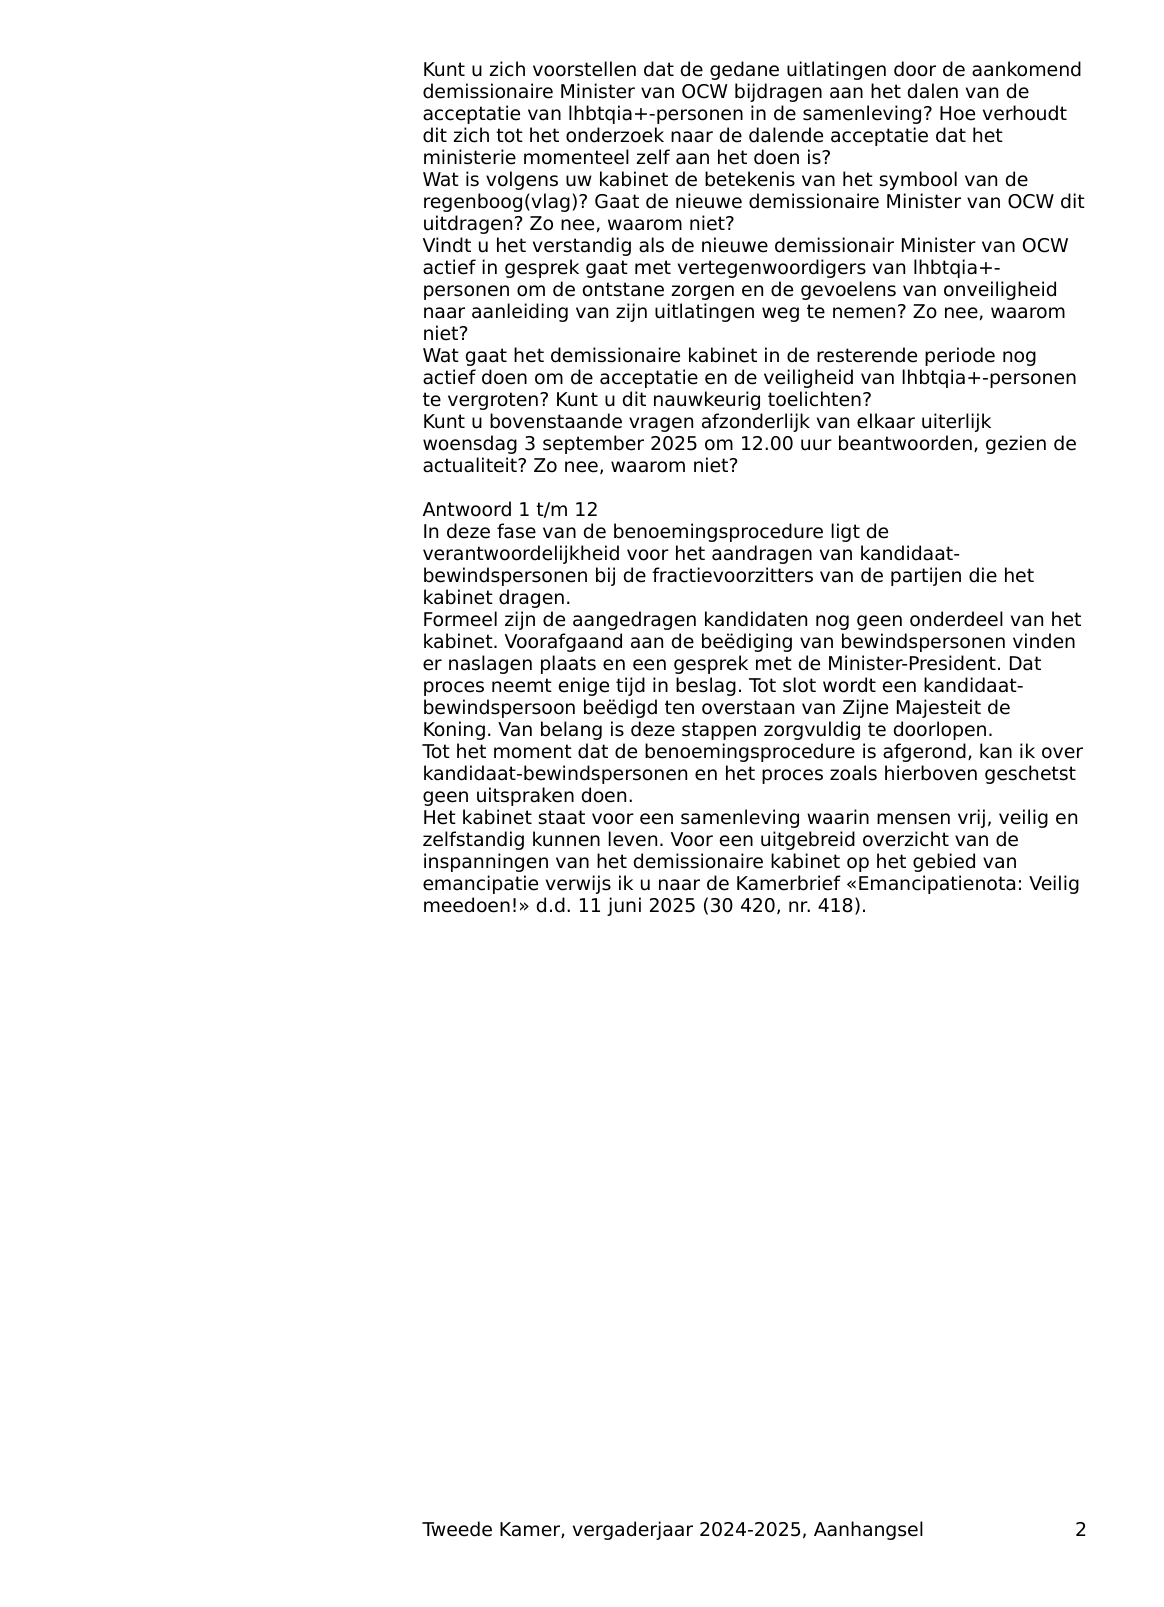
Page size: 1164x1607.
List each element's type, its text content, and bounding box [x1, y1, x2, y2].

text Kunt u zich voorstellen dat de gedane uitlatingen door de aankomend demissionaire Minister van OCW bijdragen aan het dalen van de acceptatie van lhbtqia+-personen in de samenleving? Hoe verhoudt dit zich tot het onderzoek naar de dalende acceptatie dat het ministerie momenteel zelf aan het doen is? [422, 59, 1087, 169]
text Wat gaat het demissionaire kabinet in de resterende periode nog actief doen om de acceptatie en de veiligheid van lhbtqia+-personen te vergroten? Kunt u dit nauwkeurig toelichten? [422, 345, 1087, 411]
text Wat is volgens uw kabinet de betekenis van het symbool van de regenboog(vlag)? Gaat de nieuwe demissionaire Minister van OCW dit uitdragen? Zo nee, waarom niet? [422, 169, 1087, 235]
text Tot het moment dat de benoemingsprocedure is afgerond, kan ik over kandidaat-bewindspersonen en het proces zoals hierboven geschetst geen uitspraken doen. [422, 741, 1087, 807]
text Formeel zijn de aangedragen kandidaten nog geen onderdeel van het kabinet. Voorafgaand aan de beëdiging van bewindspersonen vinden er naslagen plaats en een gesprek met de Minister-President. Dat proces neemt enige tijd in beslag. Tot slot wordt een kandidaat-bewindspersoon beëdigd ten overstaan van Zijne Majesteit de Koning. Van belang is deze stappen zorgvuldig te doorlopen. [422, 609, 1087, 741]
text Het kabinet staat voor een samenleving waarin mensen vrij, veilig en zelfstandig kunnen leven. Voor een uitgebreid overzicht van de inspanningen van het demissionaire kabinet op het gebied van emancipatie verwijs ik u naar de Kamerbrief «Emancipatienota: Veilig meedoen!» d.d. 11 juni 2025 (30 420, nr. 418). [422, 807, 1087, 916]
text In deze fase van de benoemingsprocedure ligt de verantwoordelijkheid voor het aandragen van kandidaat-bewindspersonen bij de fractievoorzitters van de partijen die het kabinet dragen. [422, 521, 1087, 609]
text Kunt u bovenstaande vragen afzonderlijk van elkaar uiterlijk woensdag 3 september 2025 om 12.00 uur beantwoorden, gezien de actualiteit? Zo nee, waarom niet? [422, 411, 1087, 477]
text Vindt u het verstandig als de nieuwe demissionair Minister van OCW actief in gesprek gaat met vertegenwoordigers van lhbtqia+-personen om de ontstane zorgen en de gevoelens van onveiligheid naar aanleiding van zijn uitlatingen weg te nemen? Zo nee, waarom niet? [422, 235, 1087, 345]
text Antwoord 1 t/m 12 [422, 499, 1087, 521]
